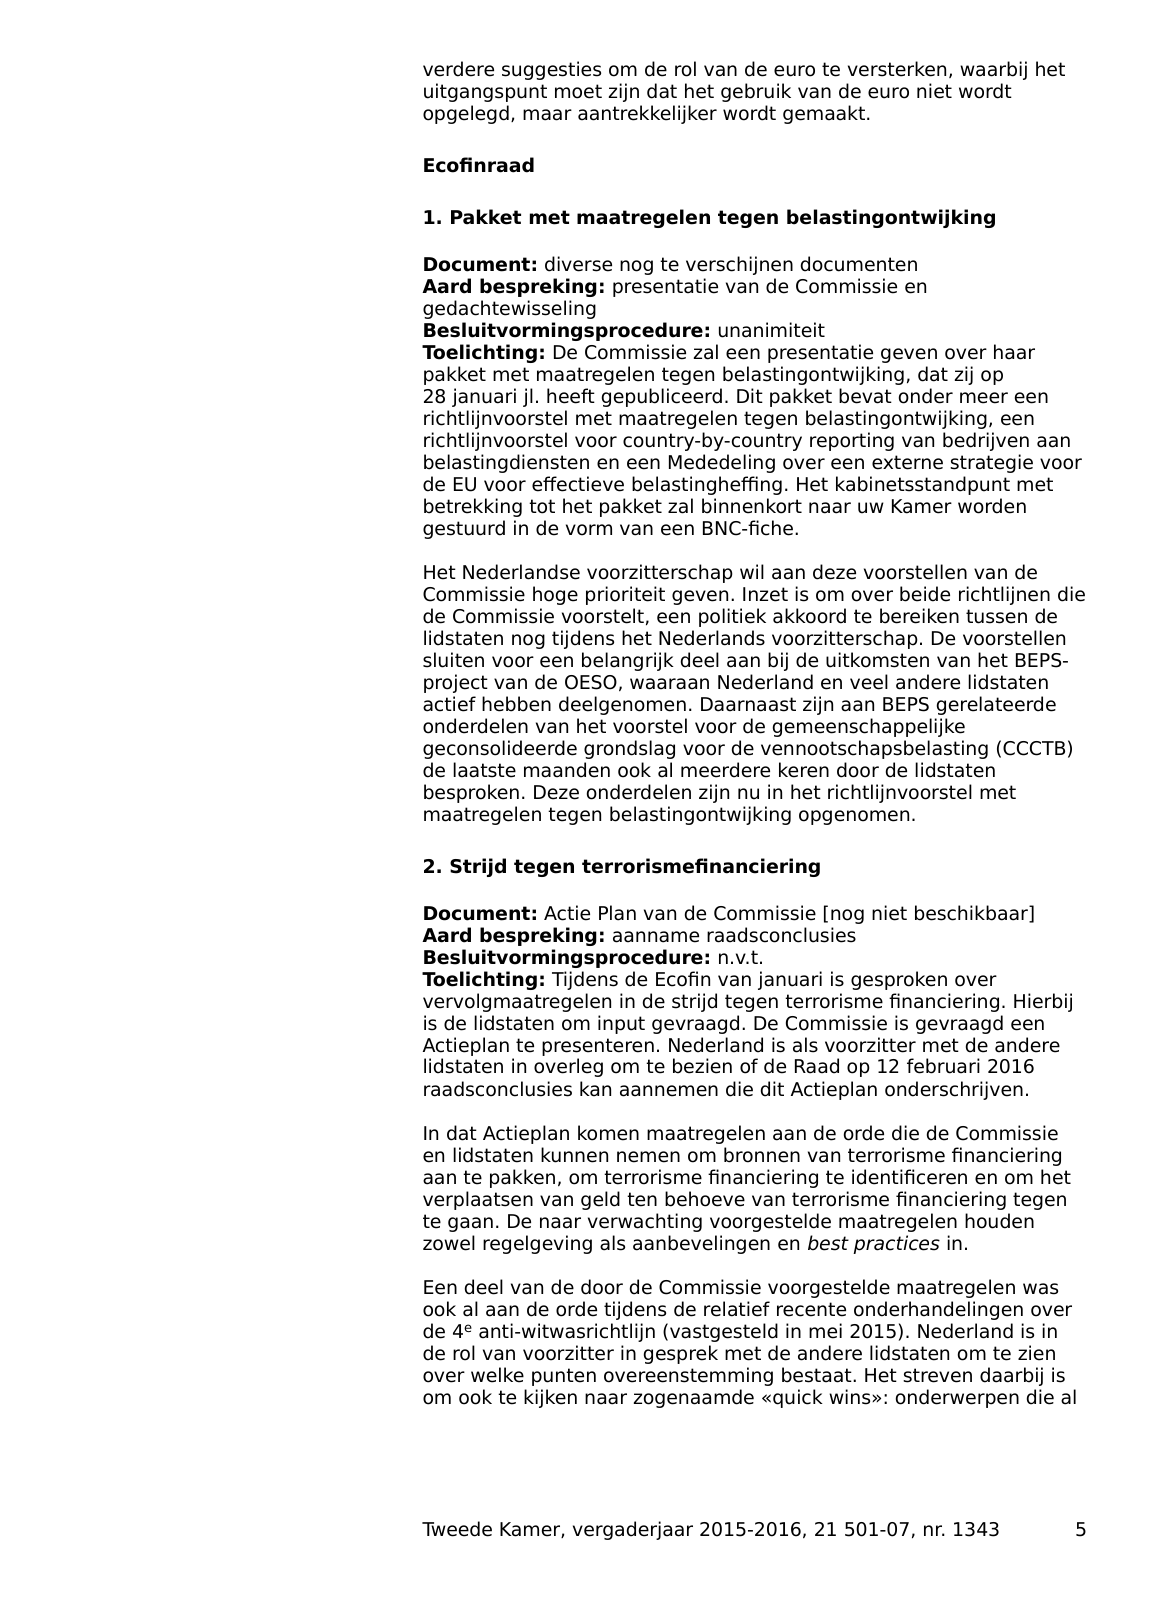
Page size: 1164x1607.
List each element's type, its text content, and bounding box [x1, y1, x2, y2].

text Het Nederlandse voorzitterschap wil aan deze voorstellen van de Commissie hoge prioriteit geven. Inzet is om over beide richtlijnen die de Commissie voorstelt, een politiek akkoord te bereiken tussen de lidstaten nog tijdens het Nederlands voorzitterschap. De voorstellen sluiten voor een belangrijk deel aan bij de uitkomsten van het BEPS-project van de OESO, waaraan Nederland en veel andere lidstaten actief hebben deelgenomen. Daarnaast zijn aan BEPS gerelateerde onderdelen van het voorstel voor de gemeenschappelijke geconsolideerde grondslag voor de vennootschapsbelasting (CCCTB) de laatste maanden ook al meerdere keren door de lidstaten besproken. Deze onderdelen zijn nu in het richtlijnvoorstel met maatregelen tegen belastingontwijking opgenomen. [422, 562, 1087, 826]
text Document: Actie Plan van de Commissie [nog niet beschikbaar] [422, 903, 1087, 924]
text Document: diverse nog te verschijnen documenten [422, 254, 1087, 276]
text Een deel van de door de Commissie voorgestelde maatregelen was ook al aan de orde tijdens de relatief recente onderhandelingen over de 4e anti-witwasrichtlijn (vastgesteld in mei 2015). Nederland is in de rol van voorzitter in gesprek met de andere lidstaten om te zien over welke punten overeenstemming bestaat. Het streven daarbij is om ook te kijken naar zogenaamde «quick wins»: onderwerpen die al [422, 1277, 1087, 1408]
text Besluitvormingsprocedure: unanimiteit [422, 320, 1087, 342]
subtitle 2. Strijd tegen terrorismefinanciering [422, 856, 1087, 878]
text Aard bespreking: presentatie van de Commissie en gedachtewisseling [422, 276, 1087, 320]
text Besluitvormingsprocedure: n.v.t. [422, 947, 1087, 968]
subtitle 1. Pakket met maatregelen tegen belastingontwijking [422, 207, 1087, 229]
text In dat Actieplan komen maatregelen aan de orde die de Commissie en lidstaten kunnen nemen om bronnen van terrorisme financiering aan te pakken, om terrorisme financiering te identificeren en om het verplaatsen van geld ten behoeve van terrorisme financiering tegen te gaan. De naar verwachting voorgestelde maatregelen houden zowel regelgeving als aanbevelingen en best practices in. [422, 1123, 1087, 1254]
text Toelichting: Tijdens de Ecofin van januari is gesproken over vervolgmaatregelen in de strijd tegen terrorisme financiering. Hierbij is de lidstaten om input gevraagd. De Commissie is gevraagd een Actieplan te presenteren. Nederland is als voorzitter met de andere lidstaten in overleg om te bezien of de Raad op 12 februari 2016 raadsconclusies kan aannemen die dit Actieplan onderschrijven. [422, 968, 1087, 1100]
subtitle Ecofinraad [422, 155, 1087, 177]
text verdere suggesties om de rol van de euro te versterken, waarbij het uitgangspunt moet zijn dat het gebruik van de euro niet wordt opgelegd, maar aantrekkelijker wordt gemaakt. [422, 59, 1087, 125]
text Aard bespreking: aanname raadsconclusies [422, 924, 1087, 947]
text Toelichting: De Commissie zal een presentatie geven over haar pakket met maatregelen tegen belastingontwijking, dat zij op 28 januari jl. heeft gepubliceerd. Dit pakket bevat onder meer een richtlijnvoorstel met maatregelen tegen belastingontwijking, een richtlijnvoorstel voor country-by-country reporting van bedrijven aan belastingdiensten en een Mededeling over een externe strategie voor de EU voor effectieve belastingheffing. Het kabinetsstandpunt met betrekking tot het pakket zal binnenkort naar uw Kamer worden gestuurd in de vorm van een BNC-fiche. [422, 342, 1087, 540]
